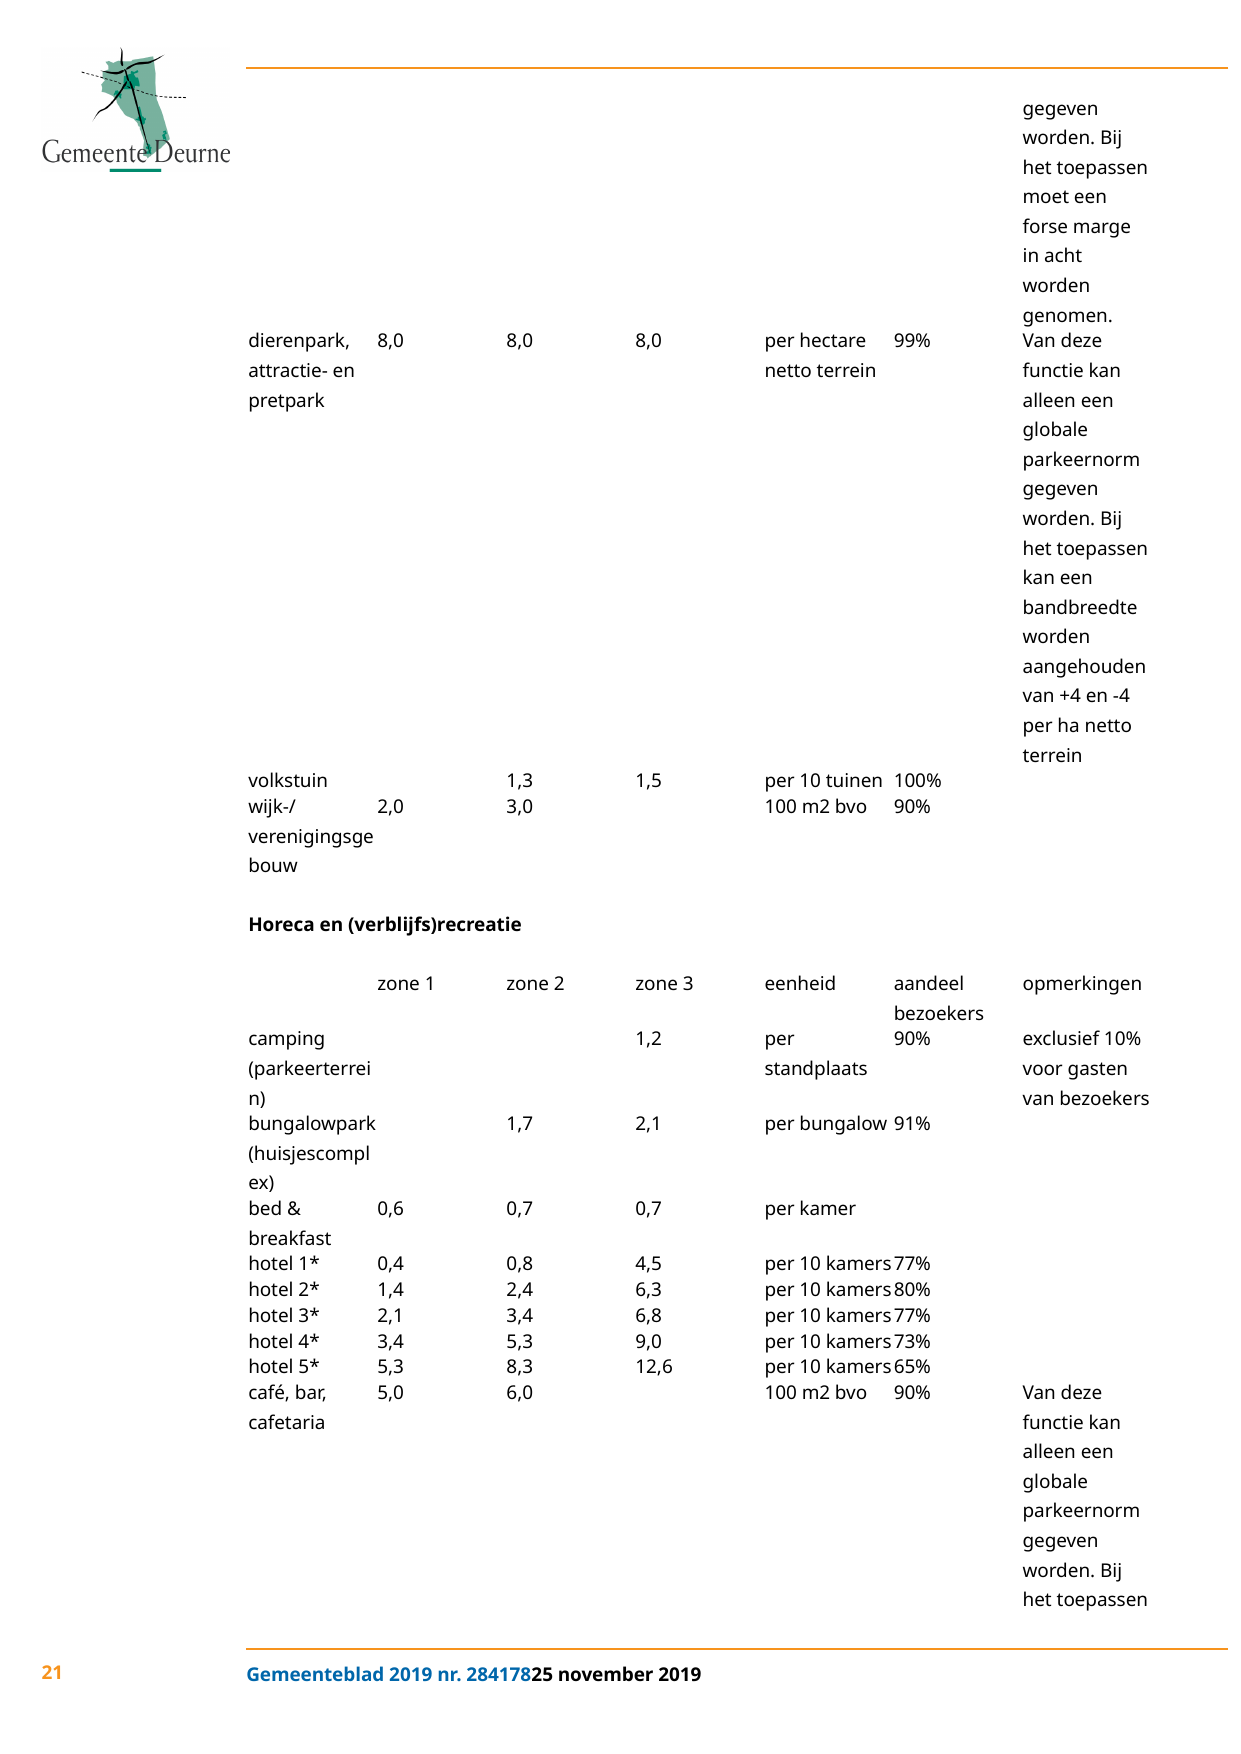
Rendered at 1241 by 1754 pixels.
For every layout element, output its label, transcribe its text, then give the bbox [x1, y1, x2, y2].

table_cell [1023, 1354, 1152, 1379]
table_cell hotel 3* [248, 1302, 377, 1328]
table_header zone 2 [506, 970, 635, 1026]
table_cell hotel 4* [248, 1328, 377, 1353]
table_cell café, bar, cafetaria [248, 1379, 377, 1612]
table_cell 2,0 [377, 793, 506, 878]
table_cell 0,7 [506, 1195, 635, 1251]
table_cell [894, 95, 1022, 328]
table_cell 73% [894, 1328, 1022, 1353]
table_cell Van deze functie kan alleen een globale parkeernorm gegeven worden. Bij het toepassen kan een bandbreedte worden aangehouden van +4 en -4 per ha netto terrein [1023, 328, 1152, 767]
table_cell 91% [894, 1110, 1022, 1195]
table_header eenheid [764, 970, 893, 1026]
table_cell [1023, 1328, 1152, 1353]
table_cell 77% [894, 1302, 1022, 1328]
table_cell [377, 1110, 506, 1195]
table_cell [377, 768, 506, 793]
table_header [248, 970, 377, 1026]
table_cell 2,1 [635, 1110, 764, 1195]
text Horeca en (verblijfs)recreatie [248, 911, 1152, 937]
table_cell 2,1 [377, 1302, 506, 1328]
table_cell per 10 tuinen [764, 768, 893, 793]
table_cell 90% [894, 1379, 1022, 1612]
table_cell 3,4 [506, 1302, 635, 1328]
table_cell per 10 kamers [764, 1276, 893, 1302]
table_cell 99% [894, 328, 1022, 767]
table_cell per standplaats [764, 1026, 893, 1110]
table_cell [506, 95, 635, 328]
table_cell hotel 5* [248, 1354, 377, 1379]
table_cell [894, 1195, 1022, 1251]
table_cell hotel 1* [248, 1251, 377, 1276]
table_cell 12,6 [635, 1354, 764, 1379]
table_cell 0,8 [506, 1251, 635, 1276]
table_cell [1023, 1302, 1152, 1328]
table_cell 90% [894, 1026, 1022, 1110]
table_cell 65% [894, 1354, 1022, 1379]
table_cell [248, 95, 377, 328]
table_cell 8,3 [506, 1354, 635, 1379]
table_cell 6,0 [506, 1379, 635, 1612]
table_cell 6,8 [635, 1302, 764, 1328]
table_cell [1023, 1276, 1152, 1302]
table_cell 6,3 [635, 1276, 764, 1302]
table_cell [635, 793, 764, 878]
table_cell 1,3 [506, 768, 635, 793]
table_cell 8,0 [635, 328, 764, 767]
table_cell bungalowpark (huisjescomplex) [248, 1110, 377, 1195]
table_cell 5,3 [377, 1354, 506, 1379]
table_cell 100% [894, 768, 1022, 793]
table_cell 8,0 [377, 328, 506, 767]
table_cell per 10 kamers [764, 1302, 893, 1328]
table_cell Van deze functie kan alleen een globale parkeernorm gegeven worden. Bij het toepassen [1023, 1379, 1152, 1612]
table_cell [1023, 1195, 1152, 1251]
table_cell 1,2 [635, 1026, 764, 1110]
table_cell per kamer [764, 1195, 893, 1251]
table_cell gegeven worden. Bij het toepassen moet een forse marge in acht worden genomen. [1023, 95, 1152, 328]
table_cell 3,4 [377, 1328, 506, 1353]
table_cell 9,0 [635, 1328, 764, 1353]
table_cell 4,5 [635, 1251, 764, 1276]
table_cell per hectare netto terrein [764, 328, 893, 767]
table_cell [764, 95, 893, 328]
table_cell 90% [894, 793, 1022, 878]
table_cell [506, 1026, 635, 1110]
table_cell per bungalow [764, 1110, 893, 1195]
table_cell bed & breakfast [248, 1195, 377, 1251]
table_cell [1023, 1110, 1152, 1195]
picture [41, 47, 231, 172]
table_cell dierenpark, attractie- en pretpark [248, 328, 377, 767]
table_cell 5,0 [377, 1379, 506, 1612]
table_cell 100 m2 bvo [764, 1379, 893, 1612]
table_cell 80% [894, 1276, 1022, 1302]
table_cell camping (parkeerterrein) [248, 1026, 377, 1110]
table_cell 77% [894, 1251, 1022, 1276]
table_cell 100 m2 bvo [764, 793, 893, 878]
table_header zone 3 [635, 970, 764, 1026]
table_cell 2,4 [506, 1276, 635, 1302]
table_header zone 1 [377, 970, 506, 1026]
table_cell 3,0 [506, 793, 635, 878]
table_cell volkstuin [248, 768, 377, 793]
table_cell 0,6 [377, 1195, 506, 1251]
table_cell wijk-/verenigingsgebouw [248, 793, 377, 878]
table_cell 0,4 [377, 1251, 506, 1276]
table_cell per 10 kamers [764, 1328, 893, 1353]
table_cell [635, 95, 764, 328]
table_cell 8,0 [506, 328, 635, 767]
table_cell per 10 kamers [764, 1354, 893, 1379]
table_cell [635, 1379, 764, 1612]
table_cell exclusief 10% voor gasten van bezoekers [1023, 1026, 1152, 1110]
table_header opmerkingen [1023, 970, 1152, 1026]
table_header aandeel bezoekers [894, 970, 1022, 1026]
table_cell [377, 1026, 506, 1110]
table_cell hotel 2* [248, 1276, 377, 1302]
table_cell [1023, 768, 1152, 793]
table_cell 1,7 [506, 1110, 635, 1195]
table_cell per 10 kamers [764, 1251, 893, 1276]
table_cell 5,3 [506, 1328, 635, 1353]
table_cell [1023, 793, 1152, 878]
table_cell [1023, 1251, 1152, 1276]
table_cell [377, 95, 506, 328]
table_cell 1,4 [377, 1276, 506, 1302]
table_cell 0,7 [635, 1195, 764, 1251]
table_cell 1,5 [635, 768, 764, 793]
